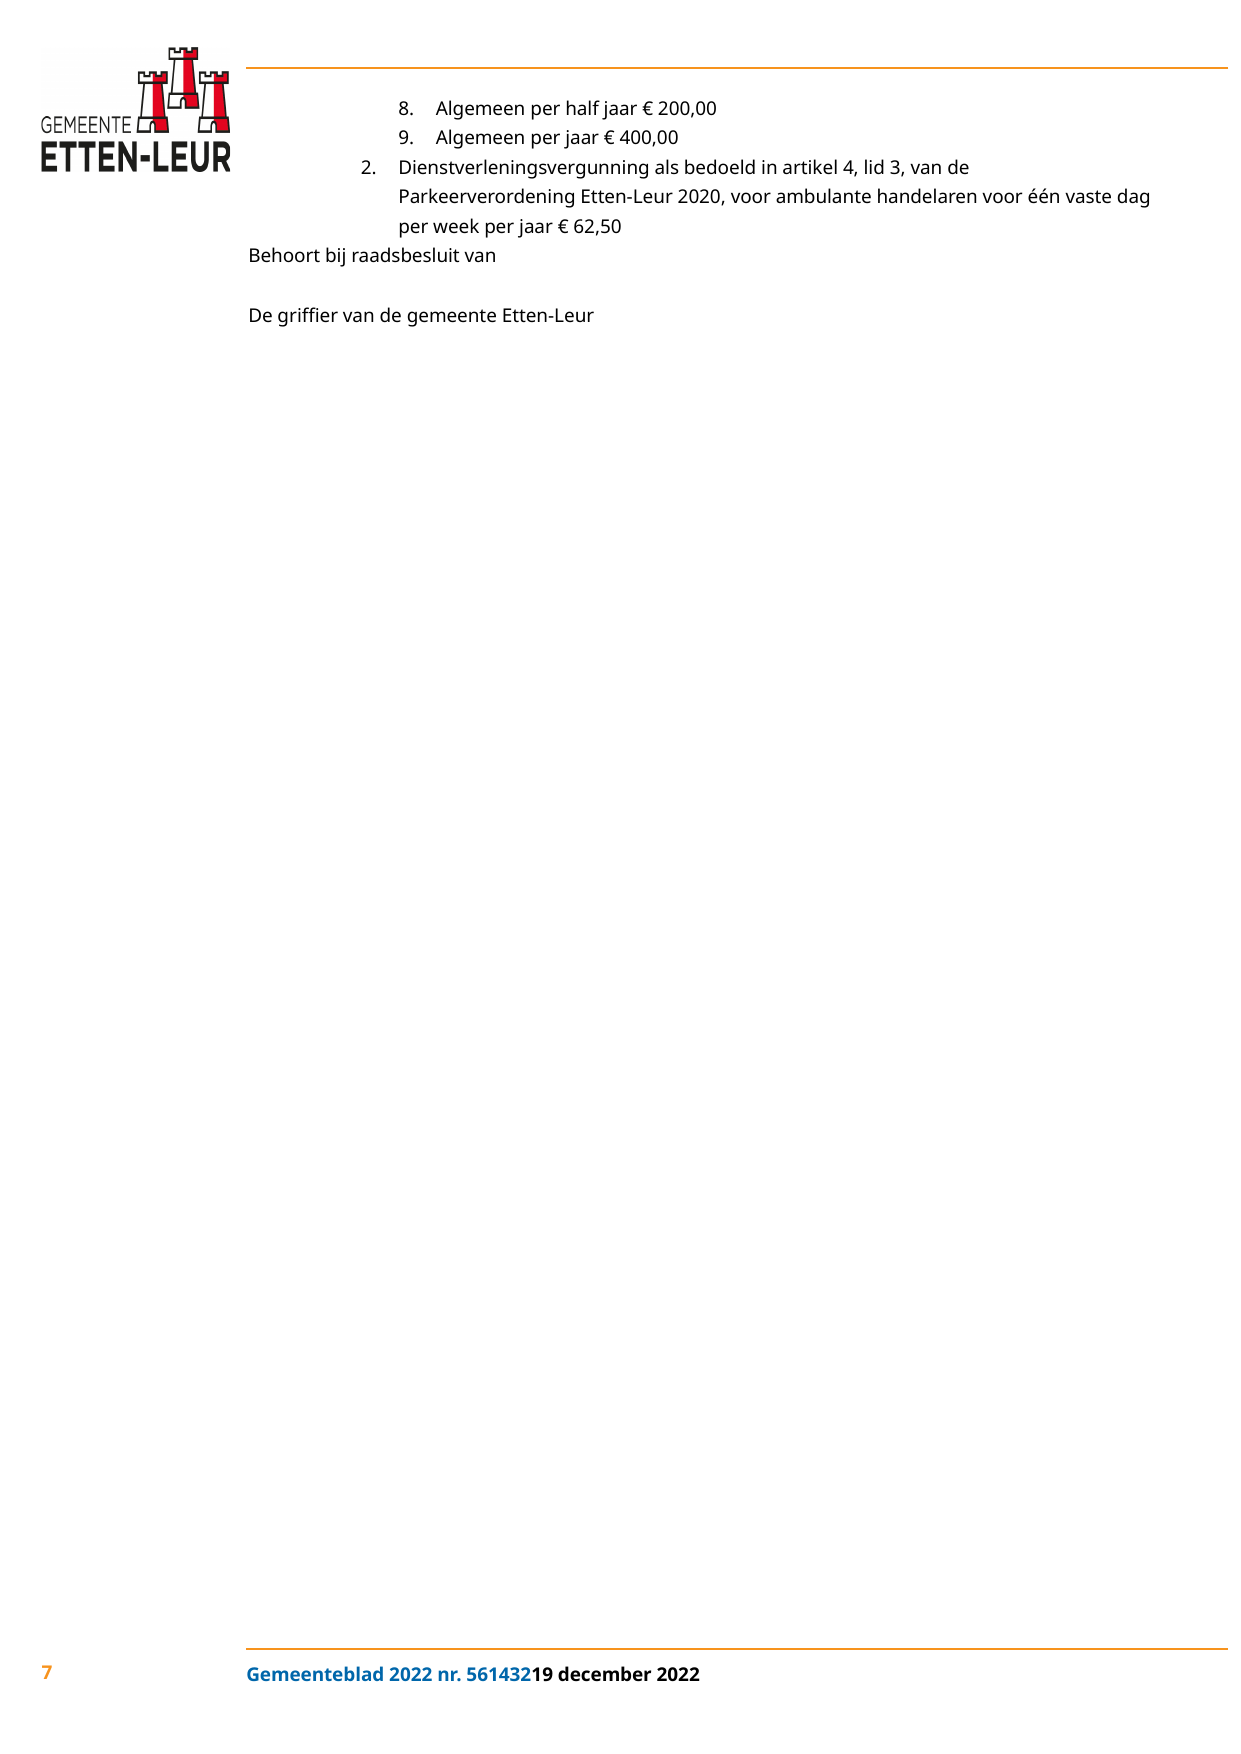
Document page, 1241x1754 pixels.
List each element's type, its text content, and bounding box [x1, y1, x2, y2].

list Dienstverleningsvergunning als bedoeld in artikel 4, lid 3, van de Parkeerverordening Etten-Leur 2020, voor ambulante handelaren voor één vaste dag per week per jaar € 62,50 [361, 154, 1152, 239]
text De griffier van de gemeente Etten-Leur [248, 302, 1152, 328]
picture [41, 47, 231, 172]
list Algemeen per half jaar € 200,00 [398, 95, 1152, 121]
text Behoort bij raadsbesluit van [248, 243, 1152, 268]
list Algemeen per jaar € 400,00 [398, 124, 1152, 150]
